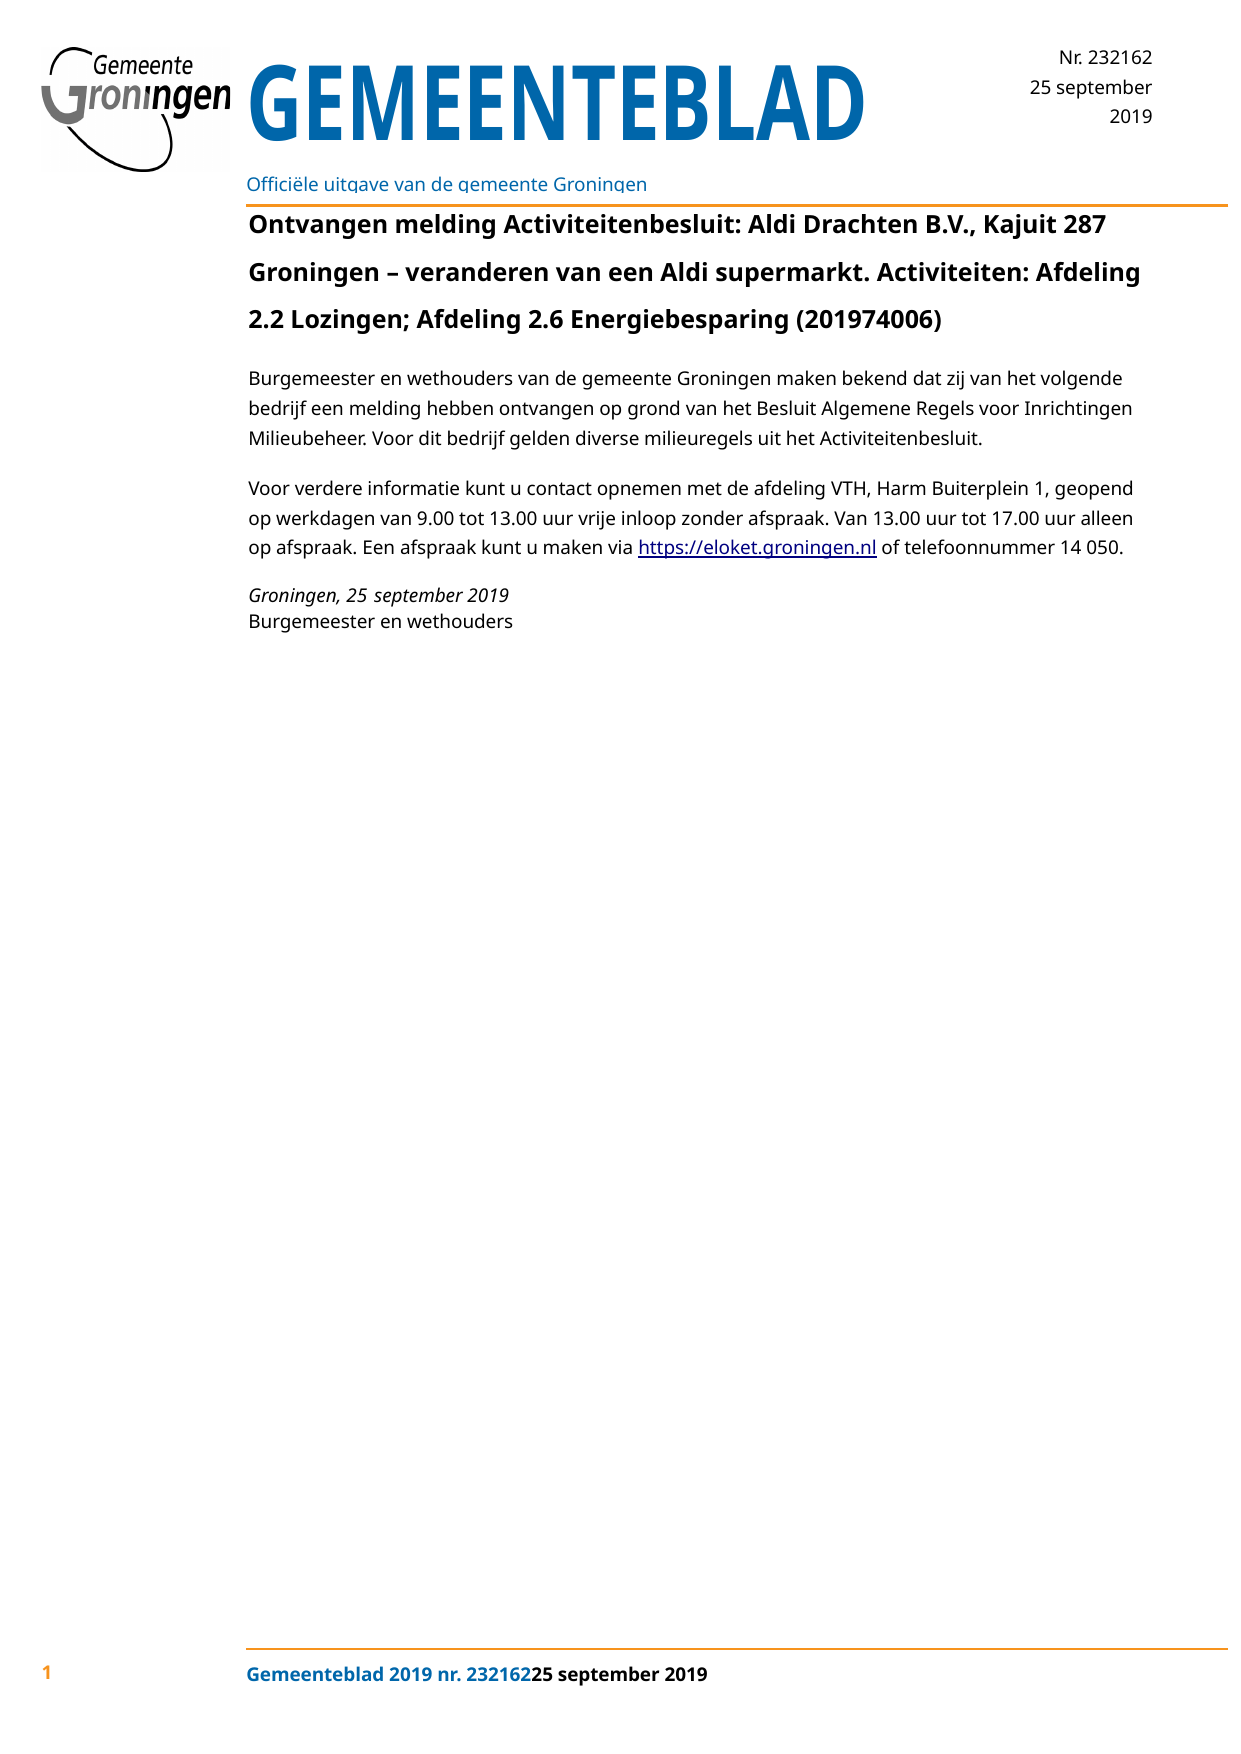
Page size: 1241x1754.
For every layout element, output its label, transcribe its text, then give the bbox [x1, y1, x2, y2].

picture [41, 47, 231, 172]
text Ontvangen melding Activiteitenbesluit: Aldi Drachten B.V., Kajuit 287 Groningen – veranderen van een Aldi supermarkt. Activiteiten: Afdeling 2.2 Lozingen; Afdeling 2.6 Energiebesparing (201974006) [248, 207, 1152, 336]
text Groningen, 25 september 2019 [248, 582, 1152, 608]
text Burgemeester en wethouders [248, 608, 1152, 633]
text Voor verdere informatie kunt u contact opnemen met de afdeling VTH, Harm Buiterplein 1, geopend op werkdagen van 9.00 tot 13.00 uur vrije inloop zonder afspraak. Van 13.00 uur tot 17.00 uur alleen op afspraak. Een afspraak kunt u maken via https://eloket.groningen.nl of telefoonnummer 14 050. [248, 475, 1152, 560]
text Burgemeester en wethouders van de gemeente Groningen maken bekend dat zij van het volgende bedrijf een melding hebben ontvangen op grond van het Besluit Algemene Regels voor Inrichtingen Milieubeheer. Voor dit bedrijf gelden diverse milieuregels uit het Activiteitenbesluit. [248, 366, 1152, 450]
